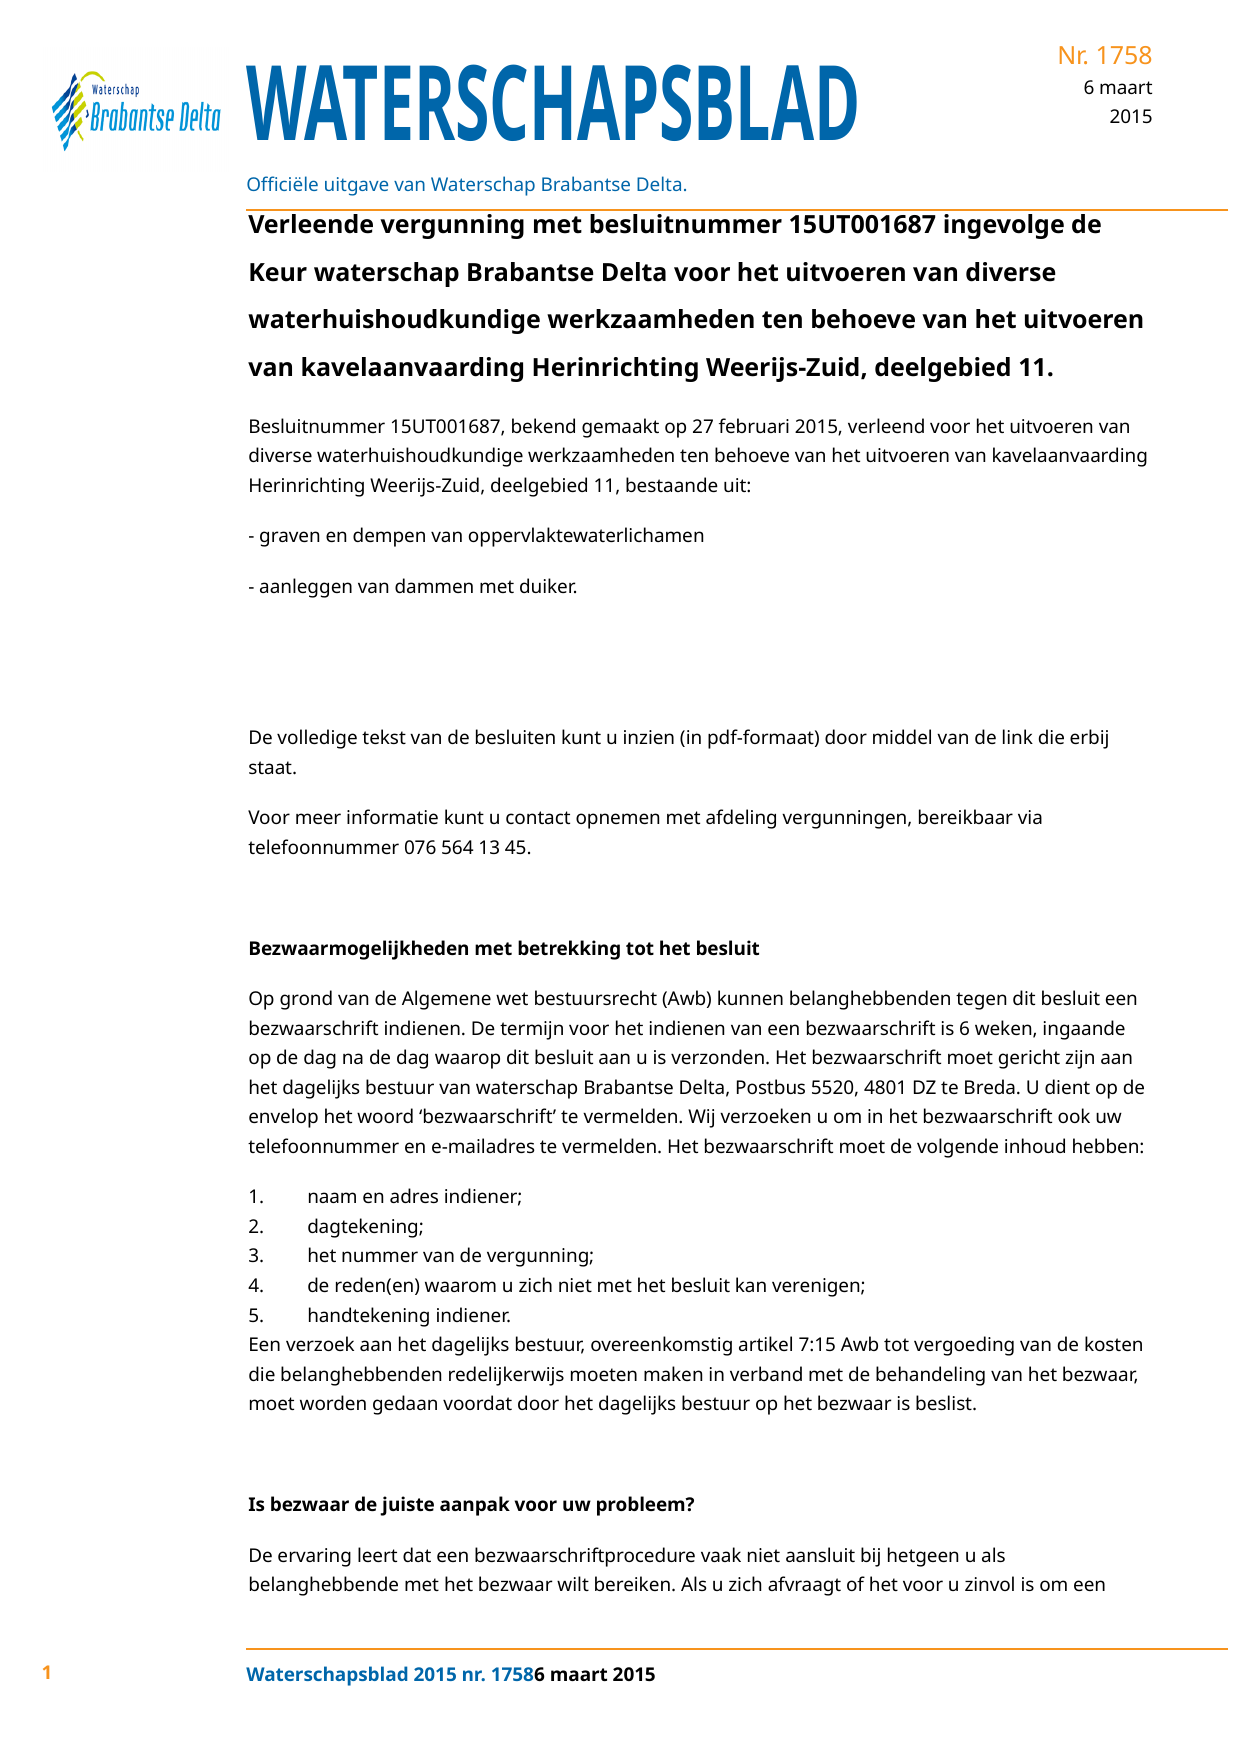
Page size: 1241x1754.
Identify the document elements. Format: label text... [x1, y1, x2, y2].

text Voor meer informatie kunt u contact opnemen met afdeling vergunningen, bereikbaar via telefoonnummer 076 564 13 45. [248, 804, 1152, 860]
list dagtekening; [248, 1213, 1152, 1239]
text - aanleggen van dammen met duiker. [248, 573, 1152, 599]
picture [41, 47, 231, 172]
text Op grond van de Algemene wet bestuursrecht (Awb) kunnen belanghebbenden tegen dit besluit een bezwaarschrift indienen. De termijn voor het indienen van een bezwaarschrift is 6 weken, ingaande op de dag na de dag waarop dit besluit aan u is verzonden. Het bezwaarschrift moet gericht zijn aan het dagelijks bestuur van waterschap Brabantse Delta, Postbus 5520, 4801 DZ te Breda. U dient op de envelop het woord ‘bezwaarschrift’ te vermelden. Wij verzoeken u om in het bezwaarschrift ook uw telefoonnummer en e‑mailadres te vermelden. Het bezwaarschrift moet de volgende inhoud hebben: [248, 985, 1152, 1159]
text De ervaring leert dat een bezwaarschriftprocedure vaak niet aansluit bij hetgeen u als belanghebbende met het bezwaar wilt bereiken. Als u zich afvraagt of het voor u zinvol is om een [248, 1542, 1152, 1597]
text - graven en dempen van oppervlaktewaterlichamen [248, 523, 1152, 548]
text Verleende vergunning met besluitnummer 15UT001687 ingevolge de Keur waterschap Brabantse Delta voor het uitvoeren van diverse waterhuishoudkundige werkzaamheden ten behoeve van het uitvoeren van kavelaanvaarding Herinrichting Weerijs-Zuid, deelgebied 11. [248, 211, 1152, 384]
text Bezwaarmogelijkheden met betrekking tot het besluit [248, 935, 1152, 961]
text Is bezwaar de juiste aanpak voor uw probleem? [248, 1491, 1152, 1517]
list het nummer van de vergunning; [248, 1243, 1152, 1268]
list de reden(en) waarom u zich niet met het besluit kan verenigen; [248, 1272, 1152, 1298]
text Een verzoek aan het dagelijks bestuur, overeenkomstig artikel 7:15 Awb tot vergoeding van de kosten die belanghebbenden redelijkerwijs moeten maken in verband met de behandeling van het bezwaar, moet worden gedaan voordat door het dagelijks bestuur op het bezwaar is beslist. [248, 1331, 1152, 1416]
text Besluitnummer 15UT001687, bekend gemaakt op 27 februari 2015, verleend voor het uitvoeren van diverse waterhuishoudkundige werkzaamheden ten behoeve van het uitvoeren van kavelaanvaarding Herinrichting Weerijs-Zuid, deelgebied 11, bestaande uit: [248, 413, 1152, 498]
text De volledige tekst van de besluiten kunt u inzien (in pdf-formaat) door middel van de link die erbij staat. [248, 724, 1152, 780]
list handtekening indiener. [248, 1302, 1152, 1328]
list naam en adres indiener; [248, 1183, 1152, 1209]
